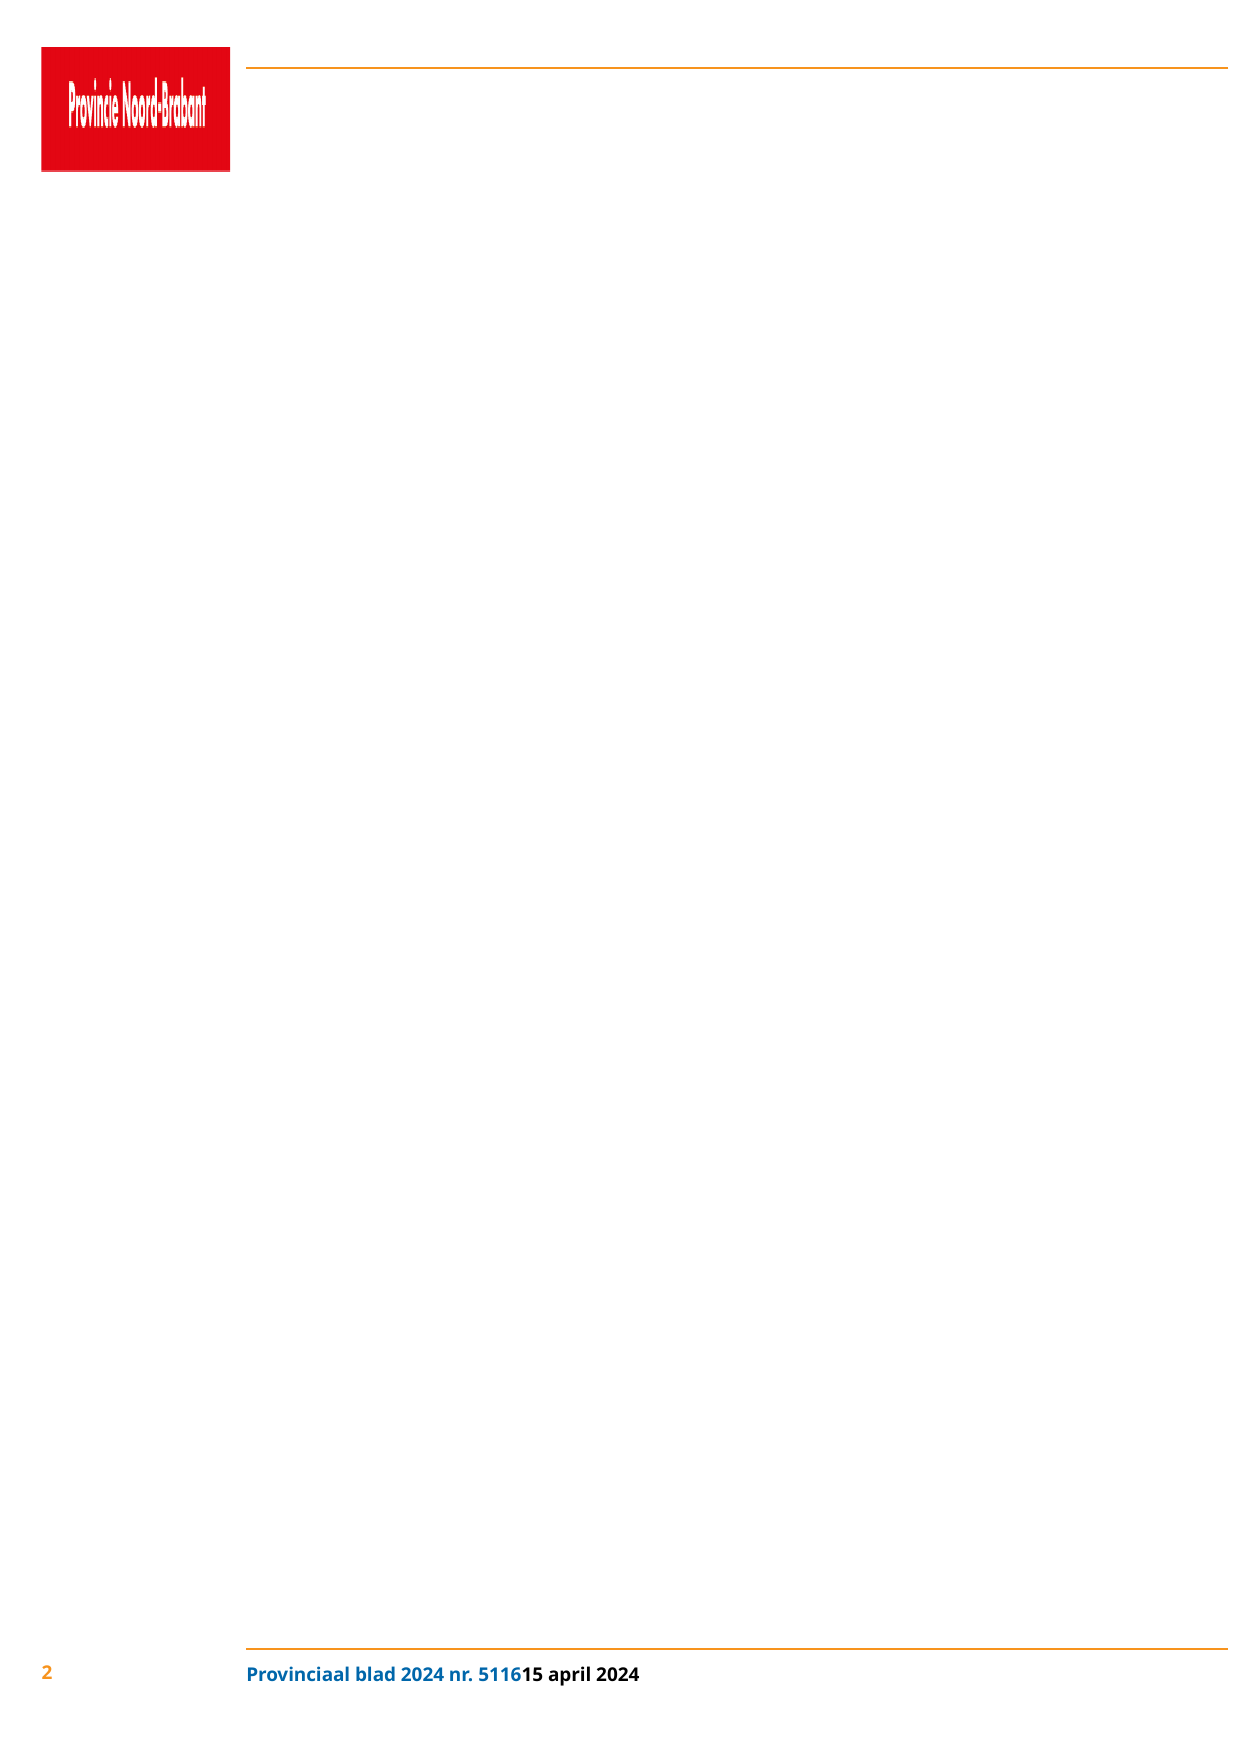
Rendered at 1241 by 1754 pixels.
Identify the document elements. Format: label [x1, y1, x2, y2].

picture [41, 47, 231, 172]
